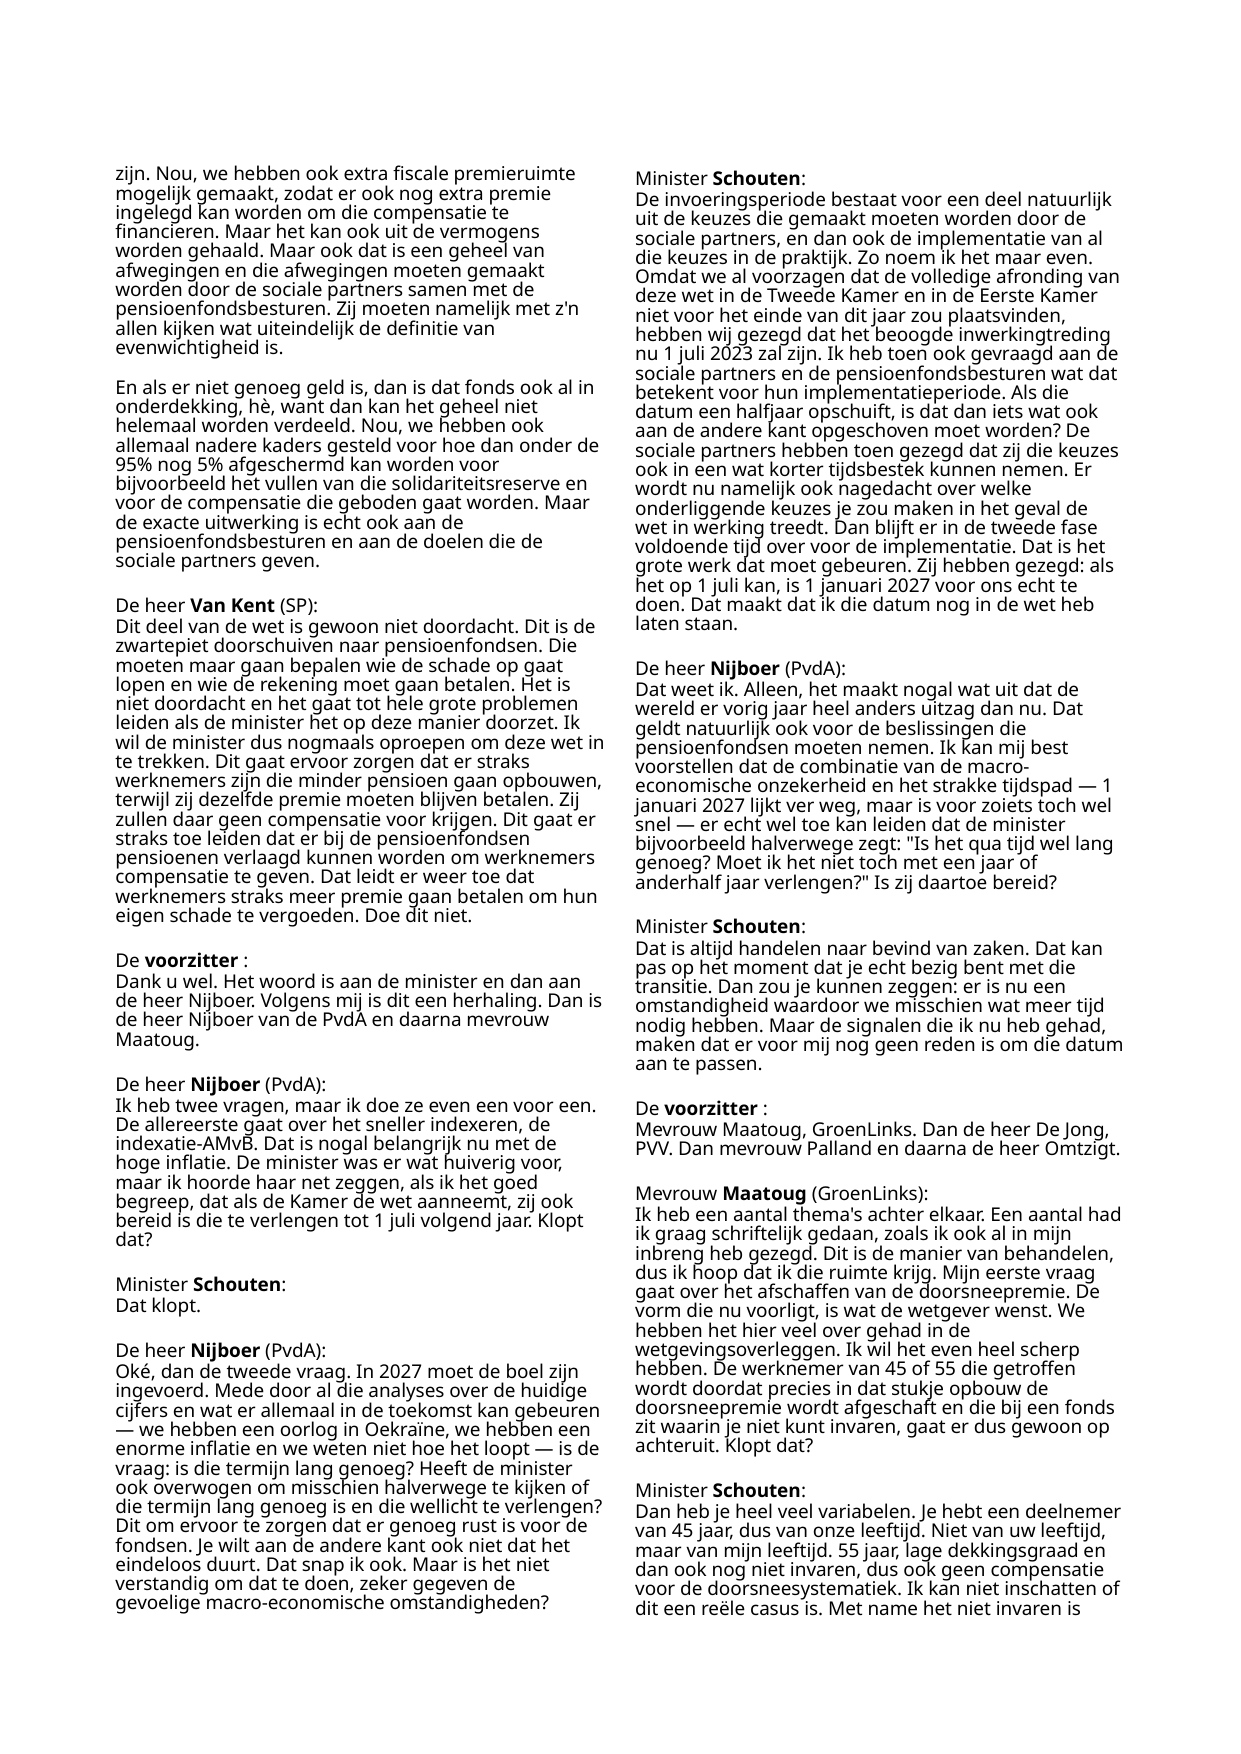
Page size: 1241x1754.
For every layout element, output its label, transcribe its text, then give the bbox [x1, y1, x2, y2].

text En als er niet genoeg geld is, dan is dat fonds ook al in onderdekking, hè, want dan kan het geheel niet helemaal worden verdeeld. Nou, we hebben ook allemaal nadere kaders gesteld voor hoe dan onder de 95% nog 5% afgeschermd kan worden voor bijvoorbeeld het vullen van die solidariteitsreserve en voor de compensatie die geboden gaat worden. Maar de exacte uitwerking is echt ook aan de pensioenfondsbesturen en aan de doelen die de sociale partners geven. [115, 379, 605, 571]
text Ik heb een aantal thema's achter elkaar. Een aantal had ik graag schriftelijk gedaan, zoals ik ook al in mijn inbreng heb gezegd. Dit is de manier van behandelen, dus ik hoop dat ik die ruimte krijg. Mijn eerste vraag gaat over het afschaffen van de doorsneepremie. De vorm die nu voorligt, is wat de wetgever wenst. We hebben het hier veel over gehad in de wetgevingsoverleggen. Ik wil het even heel scherp hebben. De werknemer van 45 of 55 die getroffen wordt doordat precies in dat stukje opbouw de doorsneepremie wordt afgeschaft en die bij een fonds zit waarin je niet kunt invaren, gaat er dus gewoon op achteruit. Klopt dat? [635, 1206, 1125, 1457]
text Dank u wel. Het woord is aan de minister en dan aan de heer Nijboer. Volgens mij is dit een herhaling. Dan is de heer Nijboer van de PvdA en daarna mevrouw Maatoug. [115, 973, 605, 1050]
text De voorzitter : [635, 1095, 1125, 1121]
text Minister Schouten: [115, 1272, 605, 1297]
text Minister Schouten: [635, 1477, 1125, 1503]
text De heer Nijboer (PvdA): [115, 1337, 605, 1363]
text Dan heb je heel veel variabelen. Je hebt een deelnemer van 45 jaar, dus van onze leeftijd. Niet van uw leeftijd, maar van mijn leeftijd. 55 jaar, lage dekkingsgraad en dan ook nog niet invaren, dus ook geen compensatie voor de doorsneesystematiek. Ik kan niet inschatten of dit een reële casus is. Met name het niet invaren is [635, 1503, 1125, 1619]
text De voorzitter : [115, 947, 605, 973]
text Oké, dan de tweede vraag. In 2027 moet de boel zijn ingevoerd. Mede door al die analyses over de huidige cijfers en wat er allemaal in de toekomst kan gebeuren — we hebben een oorlog in Oekraïne, we hebben een enorme inflatie en we weten niet hoe het loopt — is de vraag: is die termijn lang genoeg? Heeft de minister ook overwogen om misschien halverwege te kijken of die termijn lang genoeg is en die wellicht te verlengen? Dit om ervoor te zorgen dat er genoeg rust is voor de fondsen. Je wilt aan de andere kant ook niet dat het eindeloos duurt. Dat snap ik ook. Maar is het niet verstandig om dat te doen, zeker gegeven de gevoelige macro-economische omstandigheden? [115, 1363, 605, 1614]
text De heer Van Kent (SP): [115, 592, 605, 618]
text De invoeringsperiode bestaat voor een deel natuurlijk uit de keuzes die gemaakt moeten worden door de sociale partners, en dan ook de implementatie van al die keuzes in de praktijk. Zo noem ik het maar even. Omdat we al voorzagen dat de volledige afronding van deze wet in de Tweede Kamer en in de Eerste Kamer niet voor het einde van dit jaar zou plaatsvinden, hebben wij gezegd dat het beoogde inwerkingtreding nu 1 juli 2023 zal zijn. Ik heb toen ook gevraagd aan de sociale partners en de pensioenfondsbesturen wat dat betekent voor hun implementatieperiode. Als die datum een halfjaar opschuift, is dat dan iets wat ook aan de andere kant opgeschoven moet worden? De sociale partners hebben toen gezegd dat zij die keuzes ook in een wat korter tijdsbestek kunnen nemen. Er wordt nu namelijk ook nagedacht over welke onderliggende keuzes je zou maken in het geval de wet in werking treedt. Dan blijft er in de tweede fase voldoende tijd over voor de implementatie. Dat is het grote werk dat moet gebeuren. Zij hebben gezegd: als het op 1 juli kan, is 1 januari 2027 voor ons echt te doen. Dat maakt dat ik die datum nog in de wet heb laten staan. [635, 191, 1125, 634]
text Dat is altijd handelen naar bevind van zaken. Dat kan pas op het moment dat je echt bezig bent met die transitie. Dan zou je kunnen zeggen: er is nu een omstandigheid waardoor we misschien wat meer tijd nodig hebben. Maar de signalen die ik nu heb gehad, maken dat er voor mij nog geen reden is om die datum aan te passen. [635, 939, 1125, 1074]
text Mevrouw Maatoug (GroenLinks): [635, 1180, 1125, 1206]
text De heer Nijboer (PvdA): [635, 655, 1125, 681]
text De heer Nijboer (PvdA): [115, 1071, 605, 1097]
text Ik heb twee vragen, maar ik doe ze even een voor een. De allereerste gaat over het sneller indexeren, de indexatie-AMvB. Dat is nogal belangrijk nu met de hoge inflatie. De minister was er wat huiverig voor, maar ik hoorde haar net zeggen, als ik het goed begreep, dat als de Kamer de wet aanneemt, zij ook bereid is die te verlengen tot 1 juli volgend jaar. Klopt dat? [115, 1097, 605, 1251]
text Mevrouw Maatoug, GroenLinks. Dan de heer De Jong, PVV. Dan mevrouw Palland en daarna de heer Omtzigt. [635, 1121, 1125, 1159]
text zijn. Nou, we hebben ook extra fiscale premieruimte mogelijk gemaakt, zodat er ook nog extra premie ingelegd kan worden om die compensatie te financieren. Maar het kan ook uit de vermogens worden gehaald. Maar ook dat is een geheel van afwegingen en die afwegingen moeten gemaakt worden door de sociale partners samen met de pensioenfondsbesturen. Zij moeten namelijk met z'n allen kijken wat uiteindelijk de definitie van evenwichtigheid is. [115, 165, 605, 358]
text Dit deel van de wet is gewoon niet doordacht. Dit is de zwartepiet doorschuiven naar pensioenfondsen. Die moeten maar gaan bepalen wie de schade op gaat lopen en wie de rekening moet gaan betalen. Het is niet doordacht en het gaat tot hele grote problemen leiden als de minister het op deze manier doorzet. Ik wil de minister dus nogmaals oproepen om deze wet in te trekken. Dit gaat ervoor zorgen dat er straks werknemers zijn die minder pensioen gaan opbouwen, terwijl zij dezelfde premie moeten blijven betalen. Zij zullen daar geen compensatie voor krijgen. Dit gaat er straks toe leiden dat er bij de pensioenfondsen pensioenen verlaagd kunnen worden om werknemers compensatie te geven. Dat leidt er weer toe dat werknemers straks meer premie gaan betalen om hun eigen schade te vergoeden. Doe dit niet. [115, 618, 605, 926]
text Dat klopt. [115, 1297, 605, 1317]
text Minister Schouten: [635, 165, 1125, 191]
text Minister Schouten: [635, 914, 1125, 939]
text Dat weet ik. Alleen, het maakt nogal wat uit dat de wereld er vorig jaar heel anders uitzag dan nu. Dat geldt natuurlijk ook voor de beslissingen die pensioenfondsen moeten nemen. Ik kan mij best voorstellen dat de combinatie van de macro-economische onzekerheid en het strakke tijdspad — 1 januari 2027 lijkt ver weg, maar is voor zoiets toch wel snel — er echt wel toe kan leiden dat de minister bijvoorbeeld halverwege zegt: "Is het qua tijd wel lang genoeg? Moet ik het niet toch met een jaar of anderhalf jaar verlengen?" Is zij daartoe bereid? [635, 681, 1125, 893]
